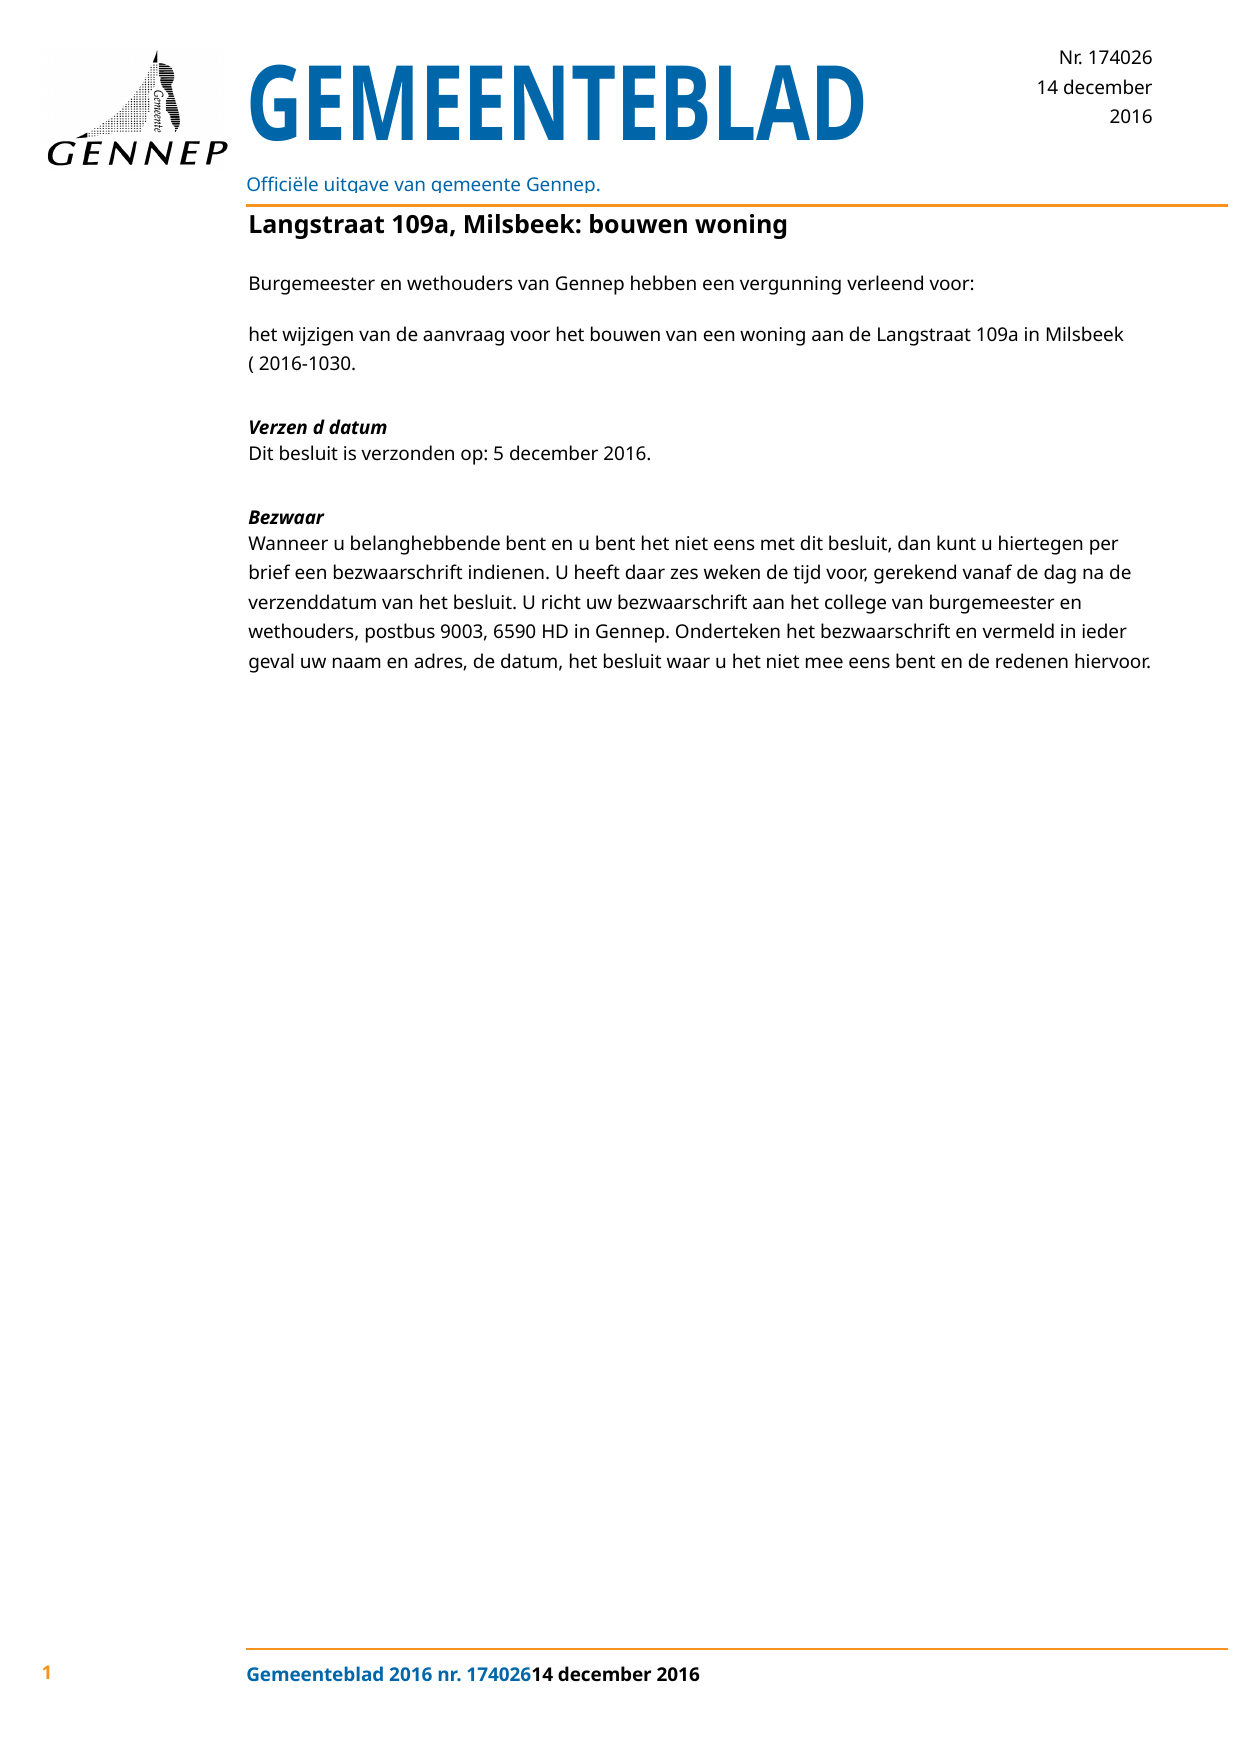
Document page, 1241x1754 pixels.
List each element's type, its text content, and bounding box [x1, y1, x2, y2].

picture [41, 47, 231, 172]
text Wanneer u belanghebbende bent en u bent het niet eens met dit besluit, dan kunt u hiertegen per brief een bezwaarschrift indienen. U heeft daar zes weken de tijd voor, gerekend vanaf de dag na de verzenddatum van het besluit. U richt uw bezwaarschrift aan het college van burgemeester en wethouders, postbus 9003, 6590 HD in Gennep. Onderteken het bezwaarschrift en vermeld in ieder geval uw naam en adres, de datum, het besluit waar u het niet mee eens bent en de redenen hiervoor. [248, 530, 1152, 674]
text Bezwaar [248, 504, 1152, 530]
text Verzen d datum [248, 414, 1152, 440]
text het wijzigen van de aanvraag voor het bouwen van een woning aan de Langstraat 109a in Milsbeek ( 2016-1030. [248, 321, 1152, 376]
text Burgemeester en wethouders van Gennep hebben een vergunning verleend voor: [248, 270, 1152, 296]
text Langstraat 109a, Milsbeek: bouwen woning [248, 207, 1152, 241]
text Dit besluit is verzonden op: 5 december 2016. [248, 440, 1152, 466]
